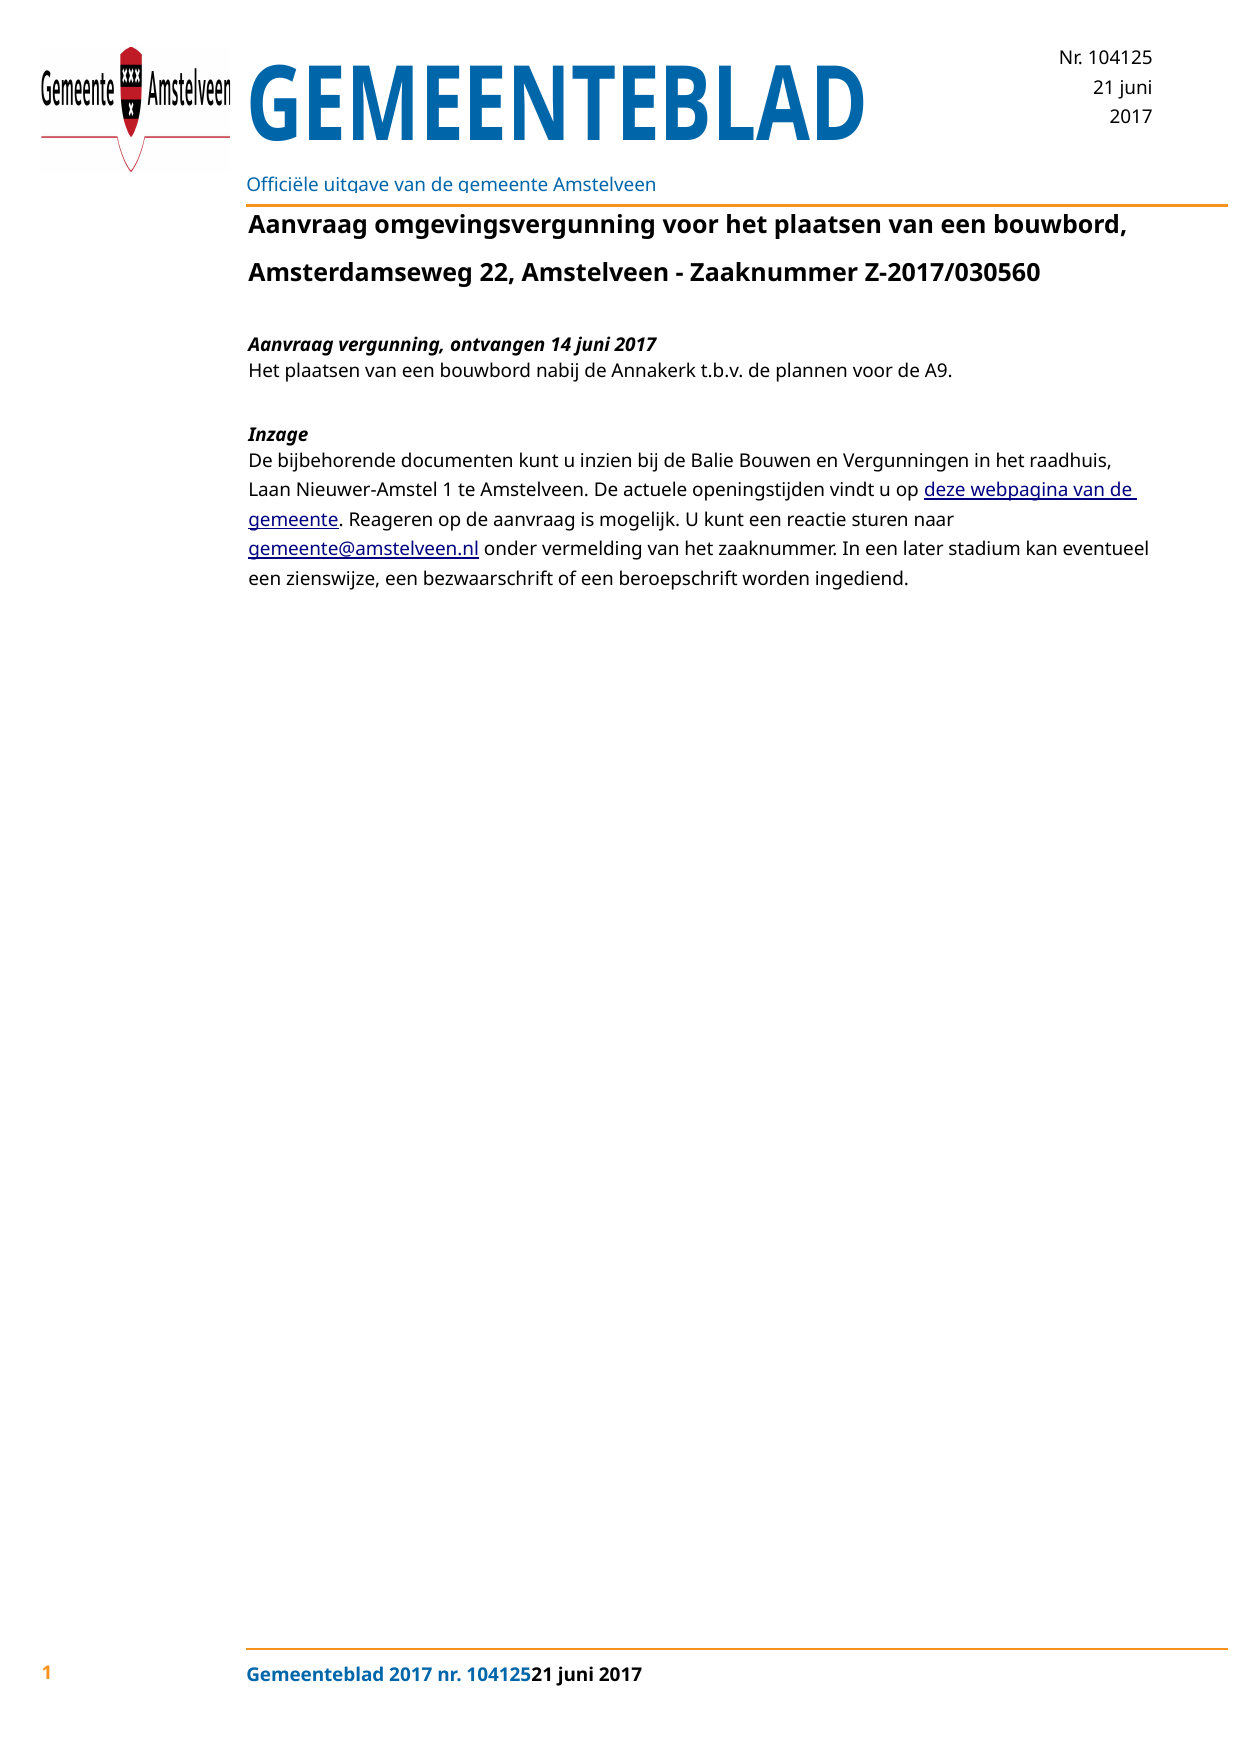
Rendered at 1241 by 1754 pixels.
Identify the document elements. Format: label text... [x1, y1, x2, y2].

picture [41, 47, 231, 172]
text Het plaatsen van een bouwbord nabij de Annakerk t.b.v. de plannen voor de A9. [248, 357, 1152, 383]
text Inzage [248, 421, 1152, 447]
text Aanvraag vergunning, ontvangen 14 juni 2017 [248, 331, 1152, 357]
text Aanvraag omgevingsvergunning voor het plaatsen van een bouwbord, Amsterdamseweg 22, Amstelveen - Zaaknummer Z-2017/030560 [248, 207, 1152, 288]
text De bijbehorende documenten kunt u inzien bij de Balie Bouwen en Vergunningen in het raadhuis, Laan Nieuwer-Amstel 1 te Amstelveen. De actuele openingstijden vindt u op deze webpagina van de gemeente. Reageren op de aanvraag is mogelijk. U kunt een reactie sturen naar gemeente@amstelveen.nl onder vermelding van het zaaknummer. In een later stadium kan eventueel een zienswijze, een bezwaarschrift of een beroepschrift worden ingediend. [248, 447, 1152, 591]
